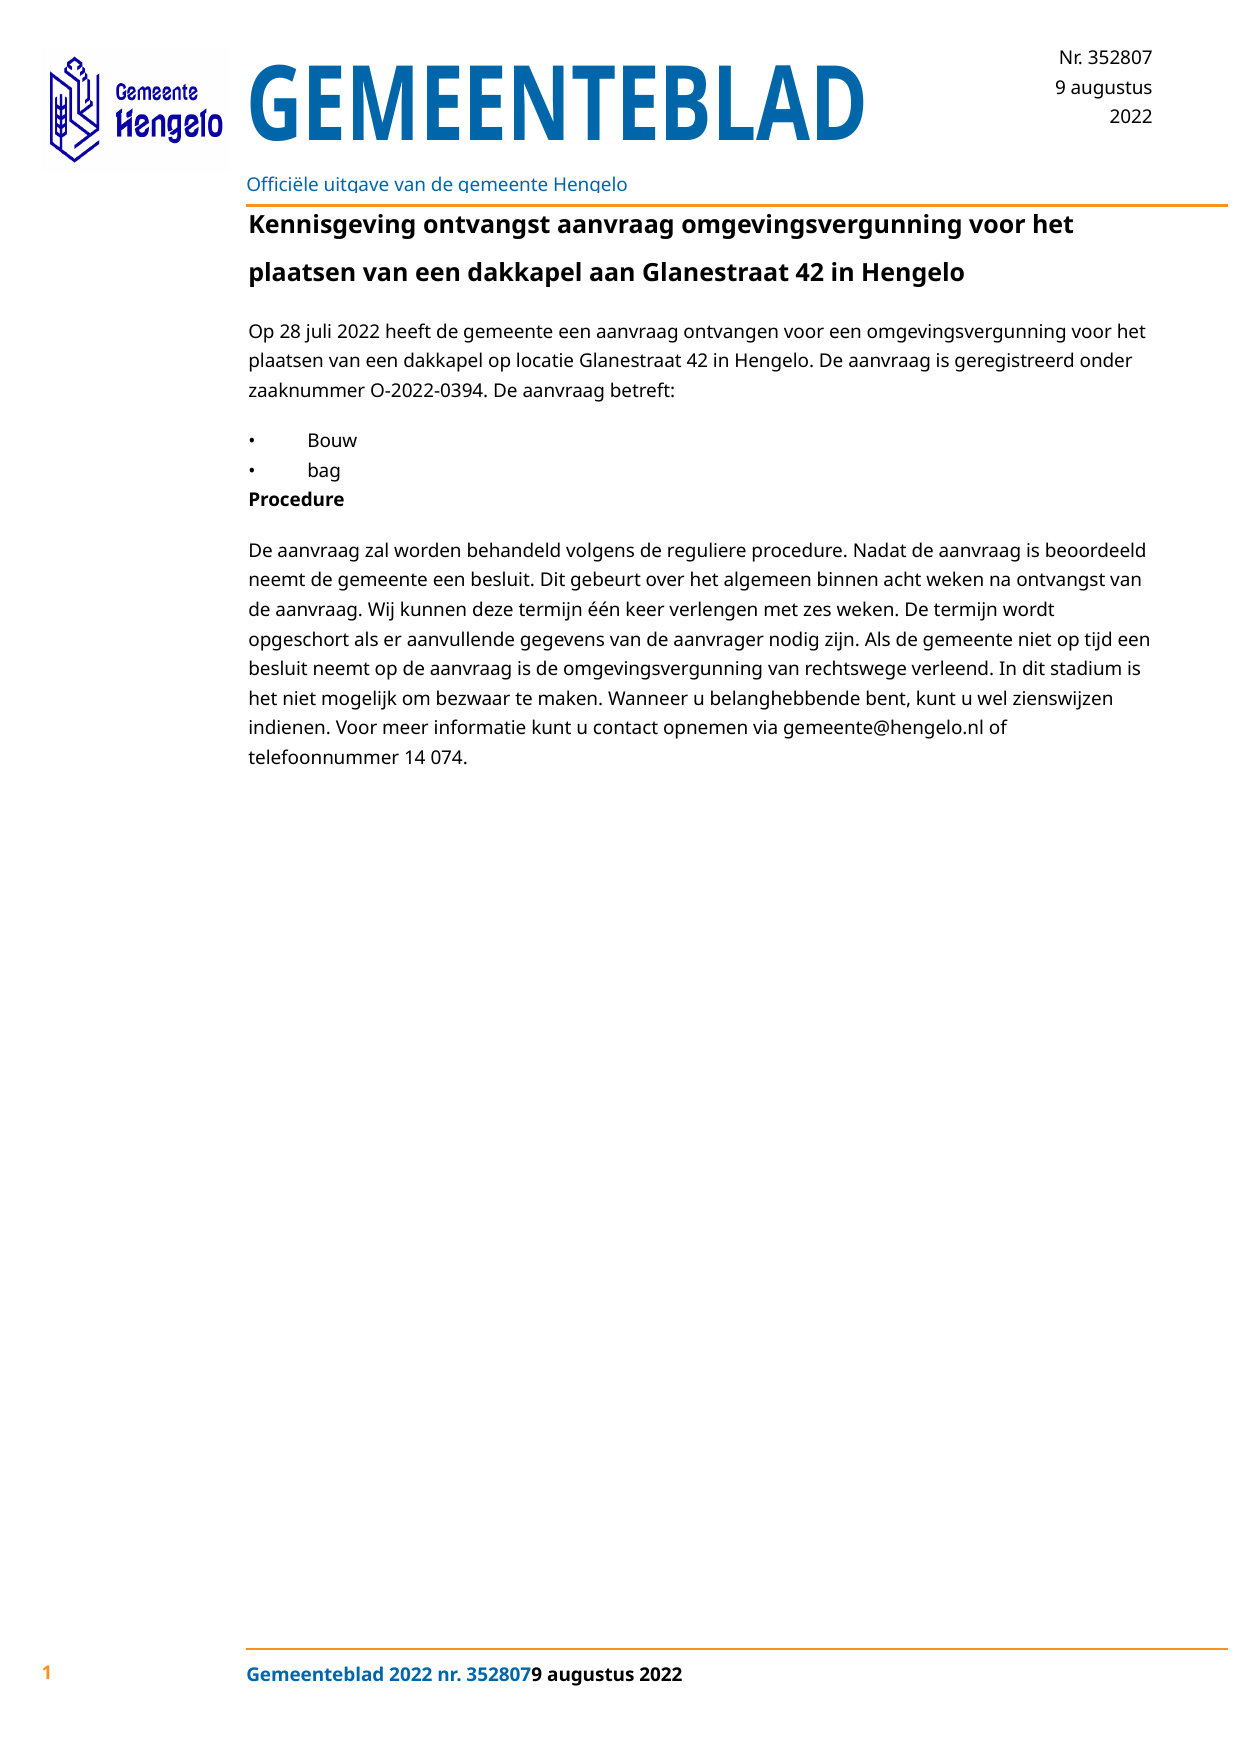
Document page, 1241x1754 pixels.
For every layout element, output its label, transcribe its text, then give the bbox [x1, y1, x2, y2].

text Kennisgeving ontvangst aanvraag omgevingsvergunning voor het plaatsen van een dakkapel aan Glanestraat 42 in Hengelo [248, 207, 1152, 288]
text Procedure [248, 487, 1152, 512]
text Op 28 juli 2022 heeft de gemeente een aanvraag ontvangen voor een omgevingsvergunning voor het plaatsen van een dakkapel op locatie Glanestraat 42 in Hengelo. De aanvraag is geregistreerd onder zaaknummer O-2022-0394. De aanvraag betreft: [248, 318, 1152, 403]
list Bouw [248, 427, 1152, 453]
text De aanvraag zal worden behandeld volgens de reguliere procedure. Nadat de aanvraag is beoordeeld neemt de gemeente een besluit. Dit gebeurt over het algemeen binnen acht weken na ontvangst van de aanvraag. Wij kunnen deze termijn één keer verlengen met zes weken. De termijn wordt opgeschort als er aanvullende gegevens van de aanvrager nodig zijn. Als de gemeente niet op tijd een besluit neemt op de aanvraag is de omgevingsvergunning van rechtswege verleend. In dit stadium is het niet mogelijk om bezwaar te maken. Wanneer u belanghebbende bent, kunt u wel zienswijzen indienen. Voor meer informatie kunt u contact opnemen via gemeente@hengelo.nl of telefoonnummer 14 074. [248, 537, 1152, 770]
list bag [248, 457, 1152, 483]
picture [41, 47, 231, 172]
